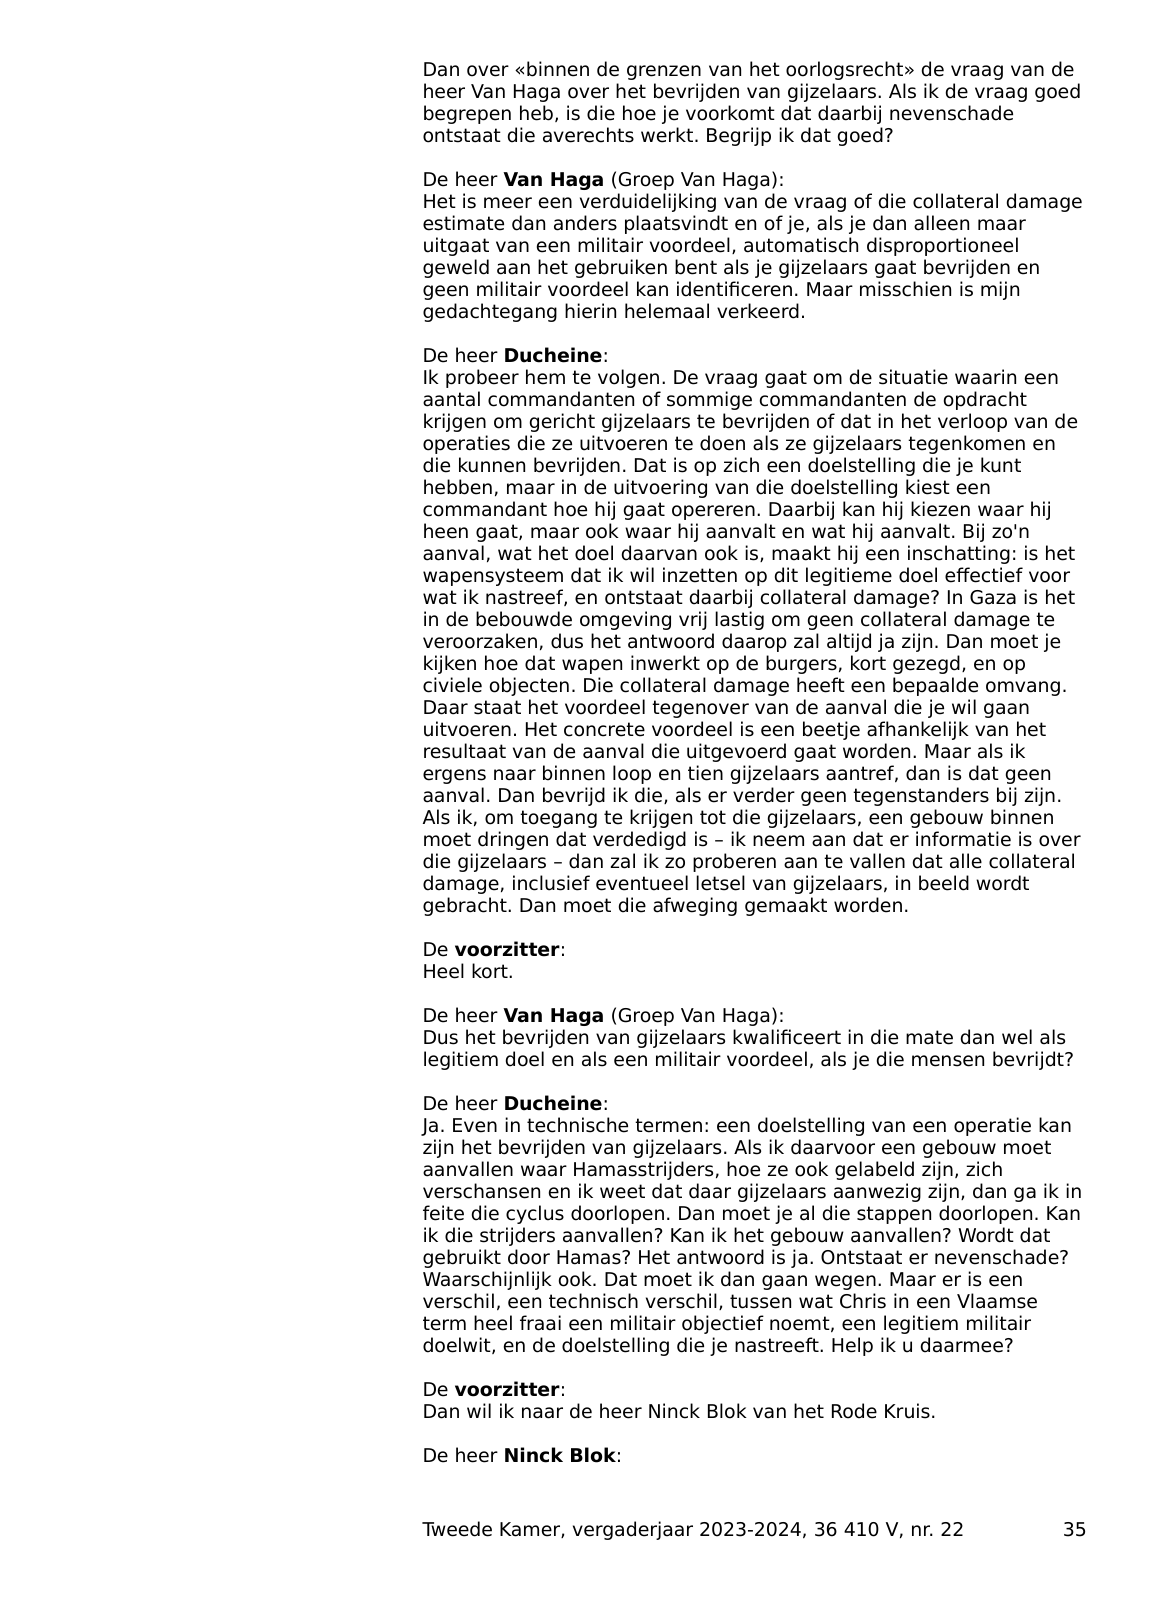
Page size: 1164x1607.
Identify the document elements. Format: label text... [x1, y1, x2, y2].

text De heer Ninck Blok: [422, 1445, 1087, 1467]
text De voorzitter: [422, 1379, 1087, 1401]
text Ik probeer hem te volgen. De vraag gaat om de situatie waarin een aantal commandanten of sommige commandanten de opdracht krijgen om gericht gijzelaars te bevrijden of dat in het verloop van de operaties die ze uitvoeren te doen als ze gijzelaars tegenkomen en die kunnen bevrijden. Dat is op zich een doelstelling die je kunt hebben, maar in de uitvoering van die doelstelling kiest een commandant hoe hij gaat opereren. Daarbij kan hij kiezen waar hij heen gaat, maar ook waar hij aanvalt en wat hij aanvalt. Bij zo'n aanval, wat het doel daarvan ook is, maakt hij een inschatting: is het wapensysteem dat ik wil inzetten op dit legitieme doel effectief voor wat ik nastreef, en ontstaat daarbij collateral damage? In Gaza is het in de bebouwde omgeving vrij lastig om geen collateral damage te veroorzaken, dus het antwoord daarop zal altijd ja zijn. Dan moet je kijken hoe dat wapen inwerkt op de burgers, kort gezegd, en op civiele objecten. Die collateral damage heeft een bepaalde omvang. Daar staat het voordeel tegenover van de aanval die je wil gaan uitvoeren. Het concrete voordeel is een beetje afhankelijk van het resultaat van de aanval die uitgevoerd gaat worden. Maar als ik ergens naar binnen loop en tien gijzelaars aantref, dan is dat geen aanval. Dan bevrijd ik die, als er verder geen tegenstanders bij zijn. Als ik, om toegang te krijgen tot die gijzelaars, een gebouw binnen moet dringen dat verdedigd is – ik neem aan dat er informatie is over die gijzelaars – dan zal ik zo proberen aan te vallen dat alle collateral damage, inclusief eventueel letsel van gijzelaars, in beeld wordt gebracht. Dan moet die afweging gemaakt worden. [422, 367, 1087, 917]
text De voorzitter: [422, 939, 1087, 961]
text Heel kort. [422, 961, 1087, 983]
text Dan over «binnen de grenzen van het oorlogsrecht» de vraag van de heer Van Haga over het bevrijden van gijzelaars. Als ik de vraag goed begrepen heb, is die hoe je voorkomt dat daarbij nevenschade ontstaat die averechts werkt. Begrijp ik dat goed? [422, 59, 1087, 147]
text Ja. Even in technische termen: een doelstelling van een operatie kan zijn het bevrijden van gijzelaars. Als ik daarvoor een gebouw moet aanvallen waar Hamasstrijders, hoe ze ook gelabeld zijn, zich verschansen en ik weet dat daar gijzelaars aanwezig zijn, dan ga ik in feite die cyclus doorlopen. Dan moet je al die stappen doorlopen. Kan ik die strijders aanvallen? Kan ik het gebouw aanvallen? Wordt dat gebruikt door Hamas? Het antwoord is ja. Ontstaat er nevenschade? Waarschijnlijk ook. Dat moet ik dan gaan wegen. Maar er is een verschil, een technisch verschil, tussen wat Chris in een Vlaamse term heel fraai een militair objectief noemt, een legitiem militair doelwit, en de doelstelling die je nastreeft. Help ik u daarmee? [422, 1115, 1087, 1357]
text Het is meer een verduidelijking van de vraag of die collateral damage estimate dan anders plaatsvindt en of je, als je dan alleen maar uitgaat van een militair voordeel, automatisch disproportioneel geweld aan het gebruiken bent als je gijzelaars gaat bevrijden en geen militair voordeel kan identificeren. Maar misschien is mijn gedachtegang hierin helemaal verkeerd. [422, 191, 1087, 323]
text De heer Ducheine: [422, 1093, 1087, 1115]
text De heer Ducheine: [422, 345, 1087, 367]
text De heer Van Haga (Groep Van Haga): [422, 1005, 1087, 1027]
text Dan wil ik naar de heer Ninck Blok van het Rode Kruis. [422, 1401, 1087, 1423]
text Dus het bevrijden van gijzelaars kwalificeert in die mate dan wel als legitiem doel en als een militair voordeel, als je die mensen bevrijdt? [422, 1027, 1087, 1071]
text De heer Van Haga (Groep Van Haga): [422, 169, 1087, 191]
